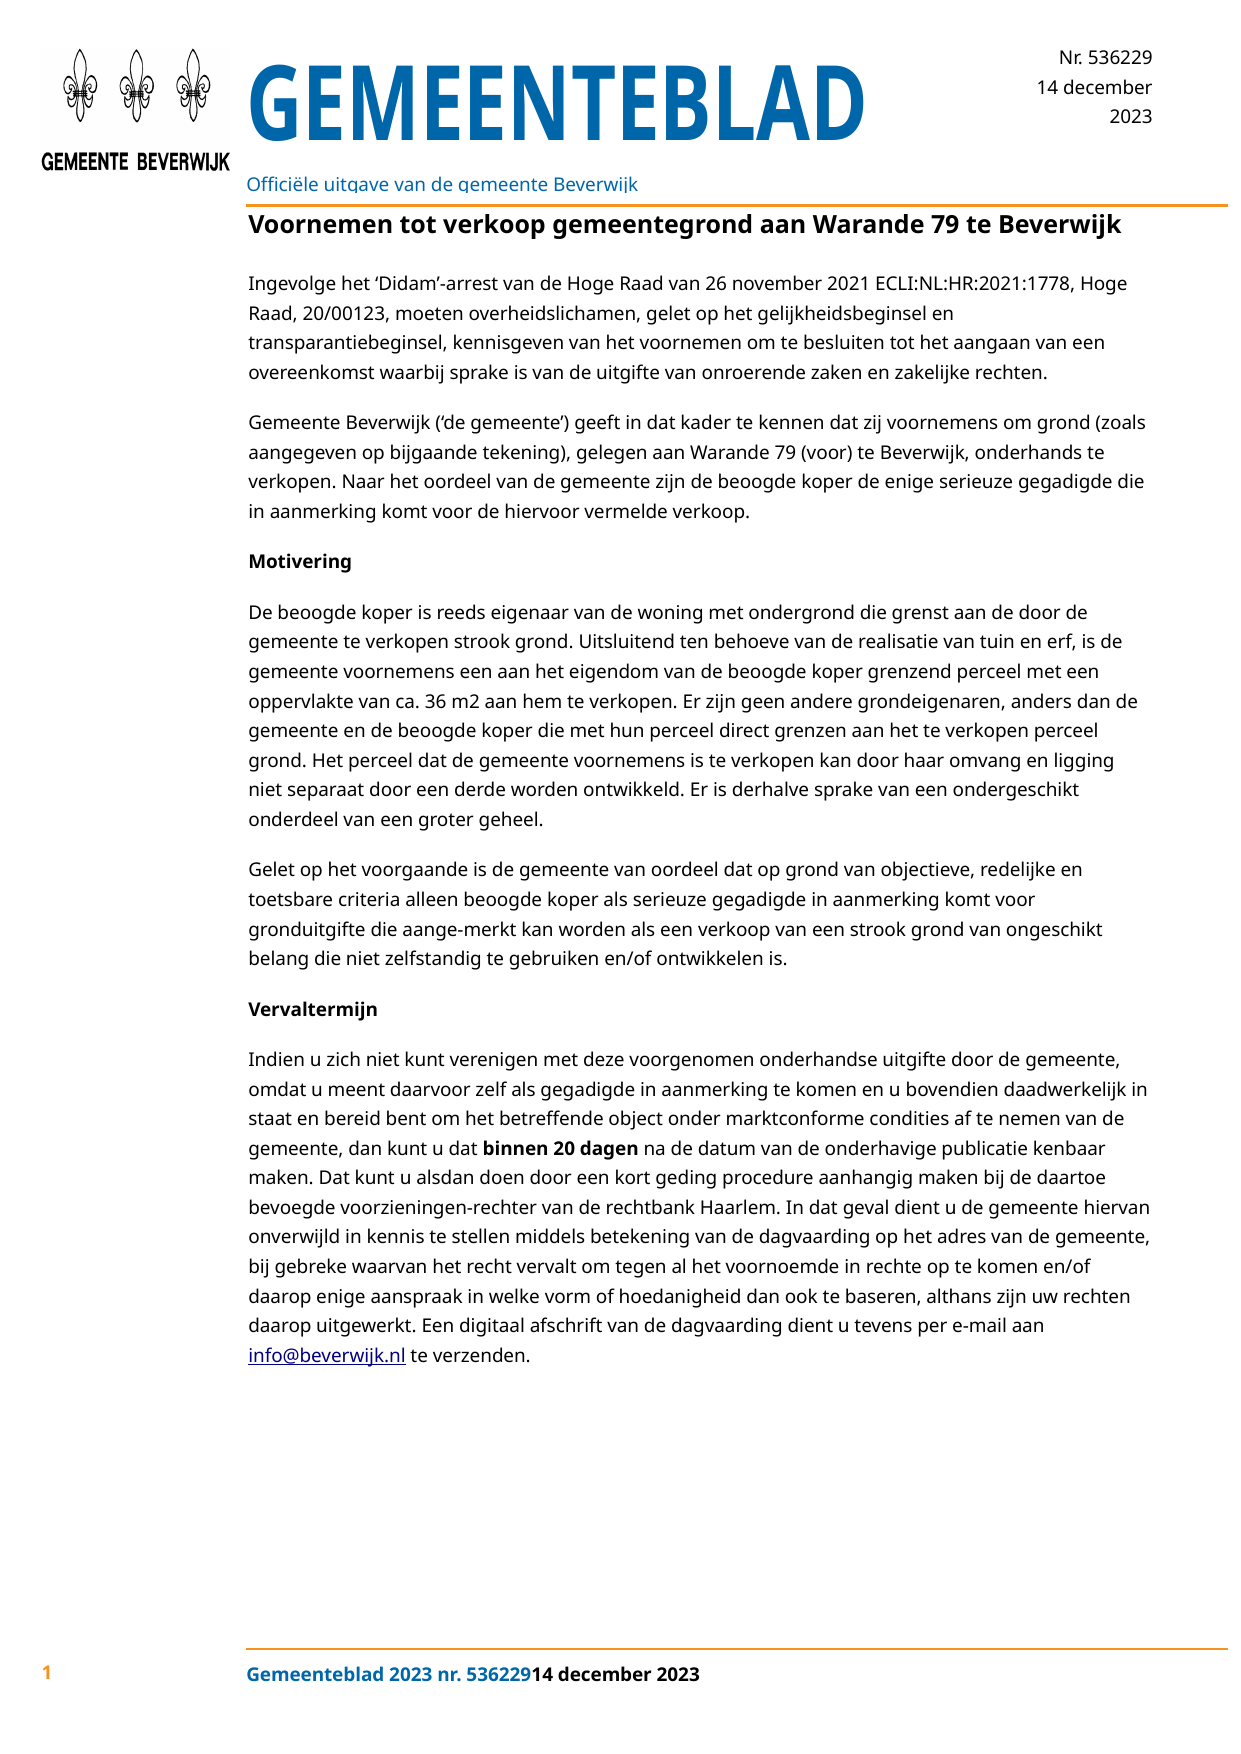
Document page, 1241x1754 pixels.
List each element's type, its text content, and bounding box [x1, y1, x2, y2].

text Ingevolge het ‘Didam’-arrest van de Hoge Raad van 26 november 2021 ECLI:NL:HR:2021:1778, Hoge Raad, 20/00123, moeten overheidslichamen, gelet op het gelijkheidsbeginsel en transparantiebeginsel, kennisgeven van het voornemen om te besluiten tot het aangaan van een overeenkomst waarbij sprake is van de uitgifte van onroerende zaken en zakelijke rechten. [248, 270, 1152, 385]
text Vervaltermijn [248, 996, 1152, 1021]
text Voornemen tot verkoop gemeentegrond aan Warande 79 te Beverwijk [248, 207, 1152, 241]
text Gemeente Beverwijk (‘de gemeente’) geeft in dat kader te kennen dat zij voornemens om grond (zoals aangegeven op bijgaande tekening), gelegen aan Warande 79 (voor) te Beverwijk, onderhands te verkopen. Naar het oordeel van de gemeente zijn de beoogde koper de enige serieuze gegadigde die in aanmerking komt voor de hiervoor vermelde verkoop. [248, 409, 1152, 524]
text Motivering [248, 549, 1152, 574]
text De beoogde koper is reeds eigenaar van de woning met ondergrond die grenst aan de door de gemeente te verkopen strook grond. Uitsluitend ten behoeve van de realisatie van tuin en erf, is de gemeente voornemens een aan het eigendom van de beoogde koper grenzend perceel met een oppervlakte van ca. 36 m2 aan hem te verkopen. Er zijn geen andere grondeigenaren, anders dan de gemeente en de beoogde koper die met hun perceel direct grenzen aan het te verkopen perceel grond. Het perceel dat de gemeente voornemens is te verkopen kan door haar omvang en ligging niet separaat door een derde worden ontwikkeld. Er is derhalve sprake van een ondergeschikt onderdeel van een groter geheel. [248, 599, 1152, 832]
text Indien u zich niet kunt verenigen met deze voorgenomen onderhandse uitgifte door de gemeente, omdat u meent daarvoor zelf als gegadigde in aanmerking te komen en u bovendien daadwerkelijk in staat en bereid bent om het betreffende object onder marktconforme condities af te nemen van de gemeente, dan kunt u dat binnen 20 dagen na de datum van de onderhavige publicatie kenbaar maken. Dat kunt u alsdan doen door een kort geding procedure aanhangig maken bij de daartoe bevoegde voorzieningen-rechter van de rechtbank Haarlem. In dat geval dient u de gemeente hiervan onverwijld in kennis te stellen middels betekening van de dagvaarding op het adres van de gemeente, bij gebreke waarvan het recht vervalt om tegen al het voornoemde in rechte op te komen en/of daarop enige aanspraak in welke vorm of hoedanigheid dan ook te baseren, althans zijn uw rechten daarop uitgewerkt. Een digitaal afschrift van de dagvaarding dient u tevens per e-mail aan info@beverwijk.nl te verzenden. [248, 1046, 1152, 1368]
text Gelet op het voorgaande is de gemeente van oordeel dat op grond van objectieve, redelijke en toetsbare criteria alleen beoogde koper als serieuze gegadigde in aanmerking komt voor gronduitgifte die aange-merkt kan worden als een verkoop van een strook grond van ongeschikt belang die niet zelfstandig te gebruiken en/of ontwikkelen is. [248, 857, 1152, 971]
picture [41, 47, 231, 172]
